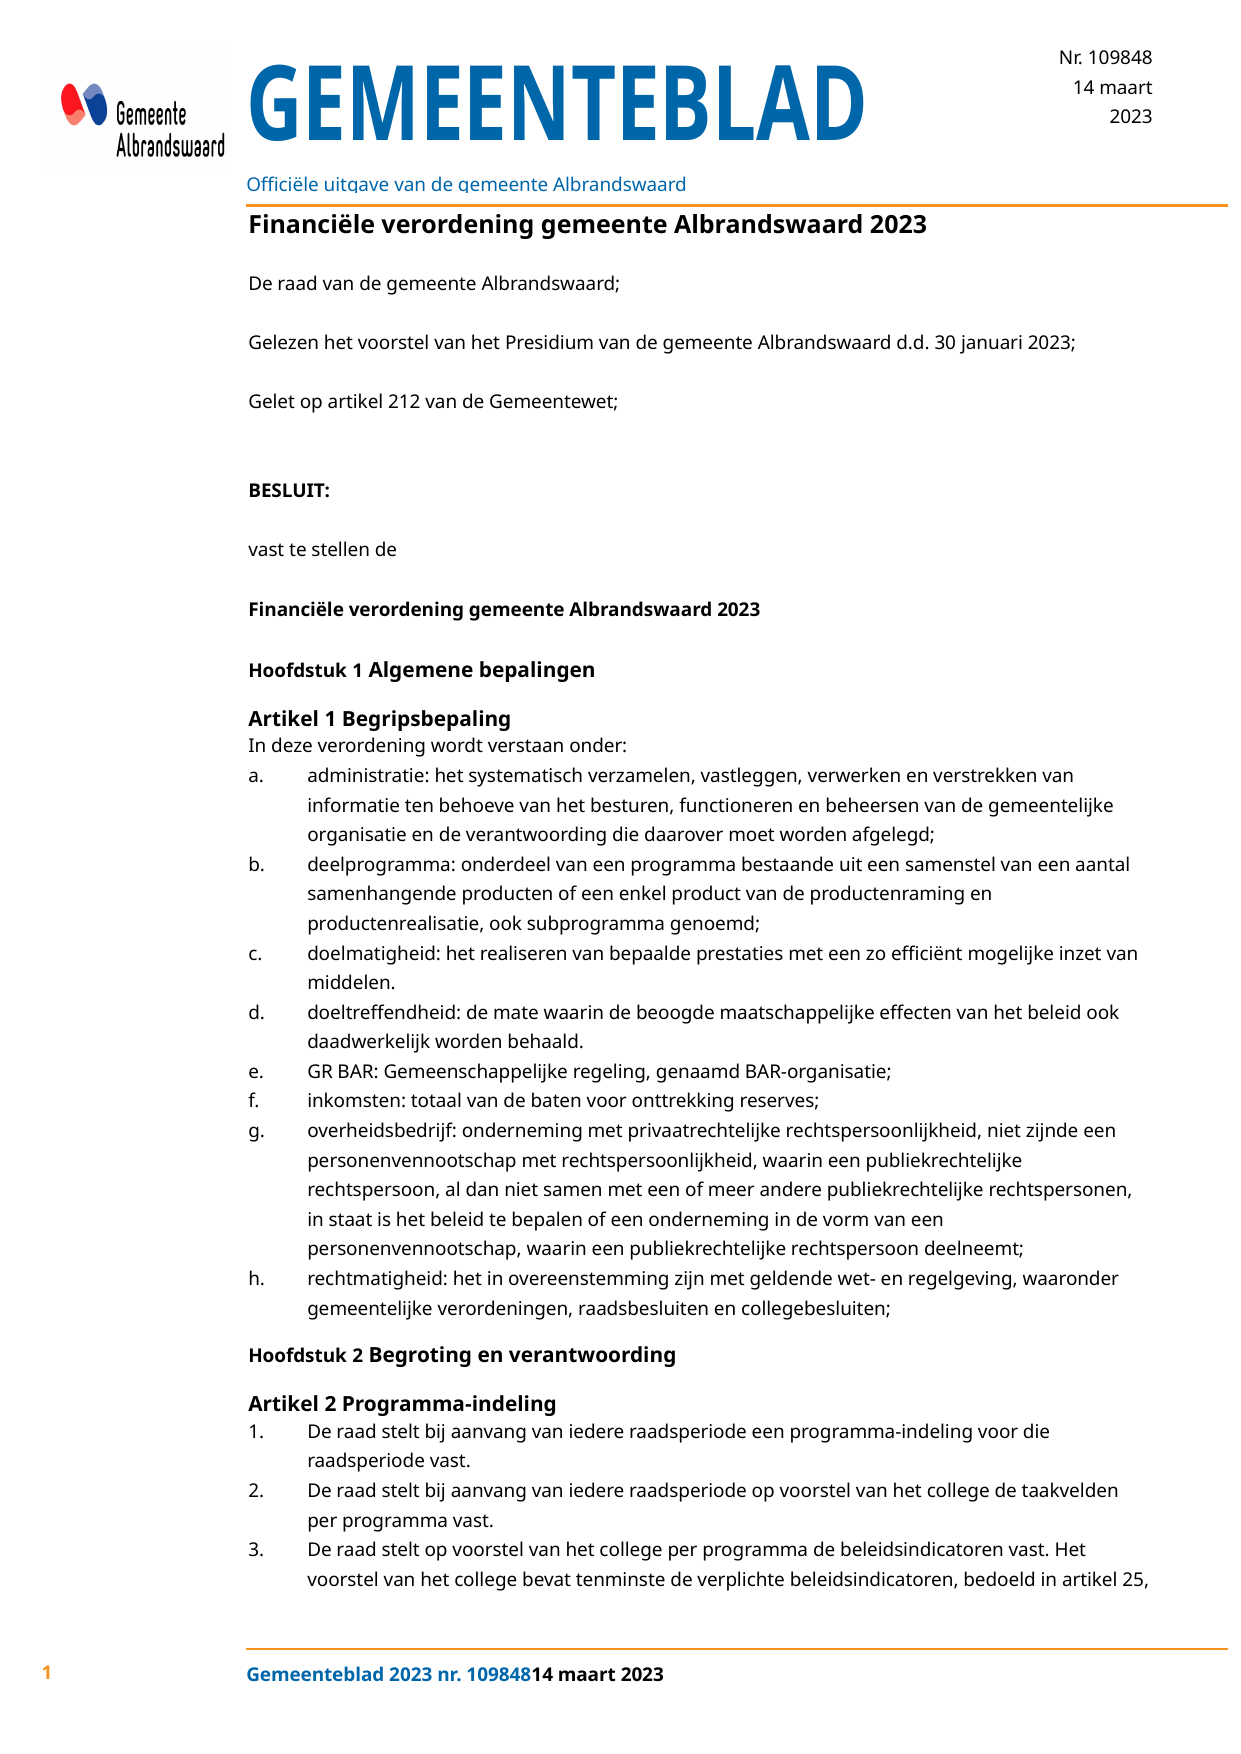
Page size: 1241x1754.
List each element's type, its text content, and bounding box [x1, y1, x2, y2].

list De raad stelt bij aanvang van iedere raadsperiode op voorstel van het college de taakvelden per programma vast. [248, 1477, 1152, 1532]
picture [41, 47, 231, 172]
list GR BAR: Gemeenschappelijke regeling, genaamd BAR-organisatie; [248, 1058, 1152, 1084]
text Artikel 1 Begripsbepaling [248, 704, 1152, 733]
text Financiële verordening gemeente Albrandswaard 2023 [248, 207, 1152, 241]
text Gelezen het voorstel van het Presidium van de gemeente Albrandswaard d.d. 30 januari 2023; [248, 329, 1152, 355]
text In deze verordening wordt verstaan onder: [248, 733, 1152, 758]
text Hoofdstuk 2 Begroting en verantwoording [248, 1340, 1152, 1369]
list rechtmatigheid: het in overeenstemming zijn met geldende wet- en regelgeving, waaronder gemeentelijke verordeningen, raadsbesluiten en collegebesluiten; [248, 1265, 1152, 1320]
list doelmatigheid: het realiseren van bepaalde prestaties met een zo efficiënt mogelijke inzet van middelen. [248, 940, 1152, 995]
list inkomsten: totaal van de baten voor onttrekking reserves; [248, 1088, 1152, 1113]
text Hoofdstuk 1 Algemene bepalingen [248, 655, 1152, 683]
list De raad stelt bij aanvang van iedere raadsperiode een programma-indeling voor die raadsperiode vast. [248, 1418, 1152, 1473]
list overheidsbedrijf: onderneming met privaatrechtelijke rechtspersoonlijkheid, niet zijnde een personenvennootschap met rechtspersoonlijkheid, waarin een publiekrechtelijke rechtspersoon, al dan niet samen met een of meer andere publiekrechtelijke rechtspersonen, in staat is het beleid te bepalen of een onderneming in de vorm van een personenvennootschap, waarin een publiekrechtelijke rechtspersoon deelneemt; [248, 1117, 1152, 1261]
list administratie: het systematisch verzamelen, vastleggen, verwerken en verstrekken van informatie ten behoeve van het besturen, functioneren en beheersen van de gemeentelijke organisatie en de verantwoording die daarover moet worden afgelegd; [248, 762, 1152, 847]
list De raad stelt op voorstel van het college per programma de beleidsindicatoren vast. Het voorstel van het college bevat tenminste de verplichte beleidsindicatoren, bedoeld in artikel 25, [248, 1536, 1152, 1592]
list deelprogramma: onderdeel van een programma bestaande uit een samenstel van een aantal samenhangende producten of een enkel product van de productenraming en productenrealisatie, ook subprogramma genoemd; [248, 851, 1152, 936]
text De raad van de gemeente Albrandswaard; [248, 270, 1152, 296]
text BESLUIT: [248, 477, 1152, 503]
text Artikel 2 Programma-indeling [248, 1389, 1152, 1418]
text vast te stellen de [248, 537, 1152, 562]
list doeltreffendheid: de mate waarin de beoogde maatschappelijke effecten van het beleid ook daadwerkelijk worden behaald. [248, 999, 1152, 1054]
text Financiële verordening gemeente Albrandswaard 2023 [248, 596, 1152, 621]
text Gelet op artikel 212 van de Gemeentewet; [248, 389, 1152, 414]
